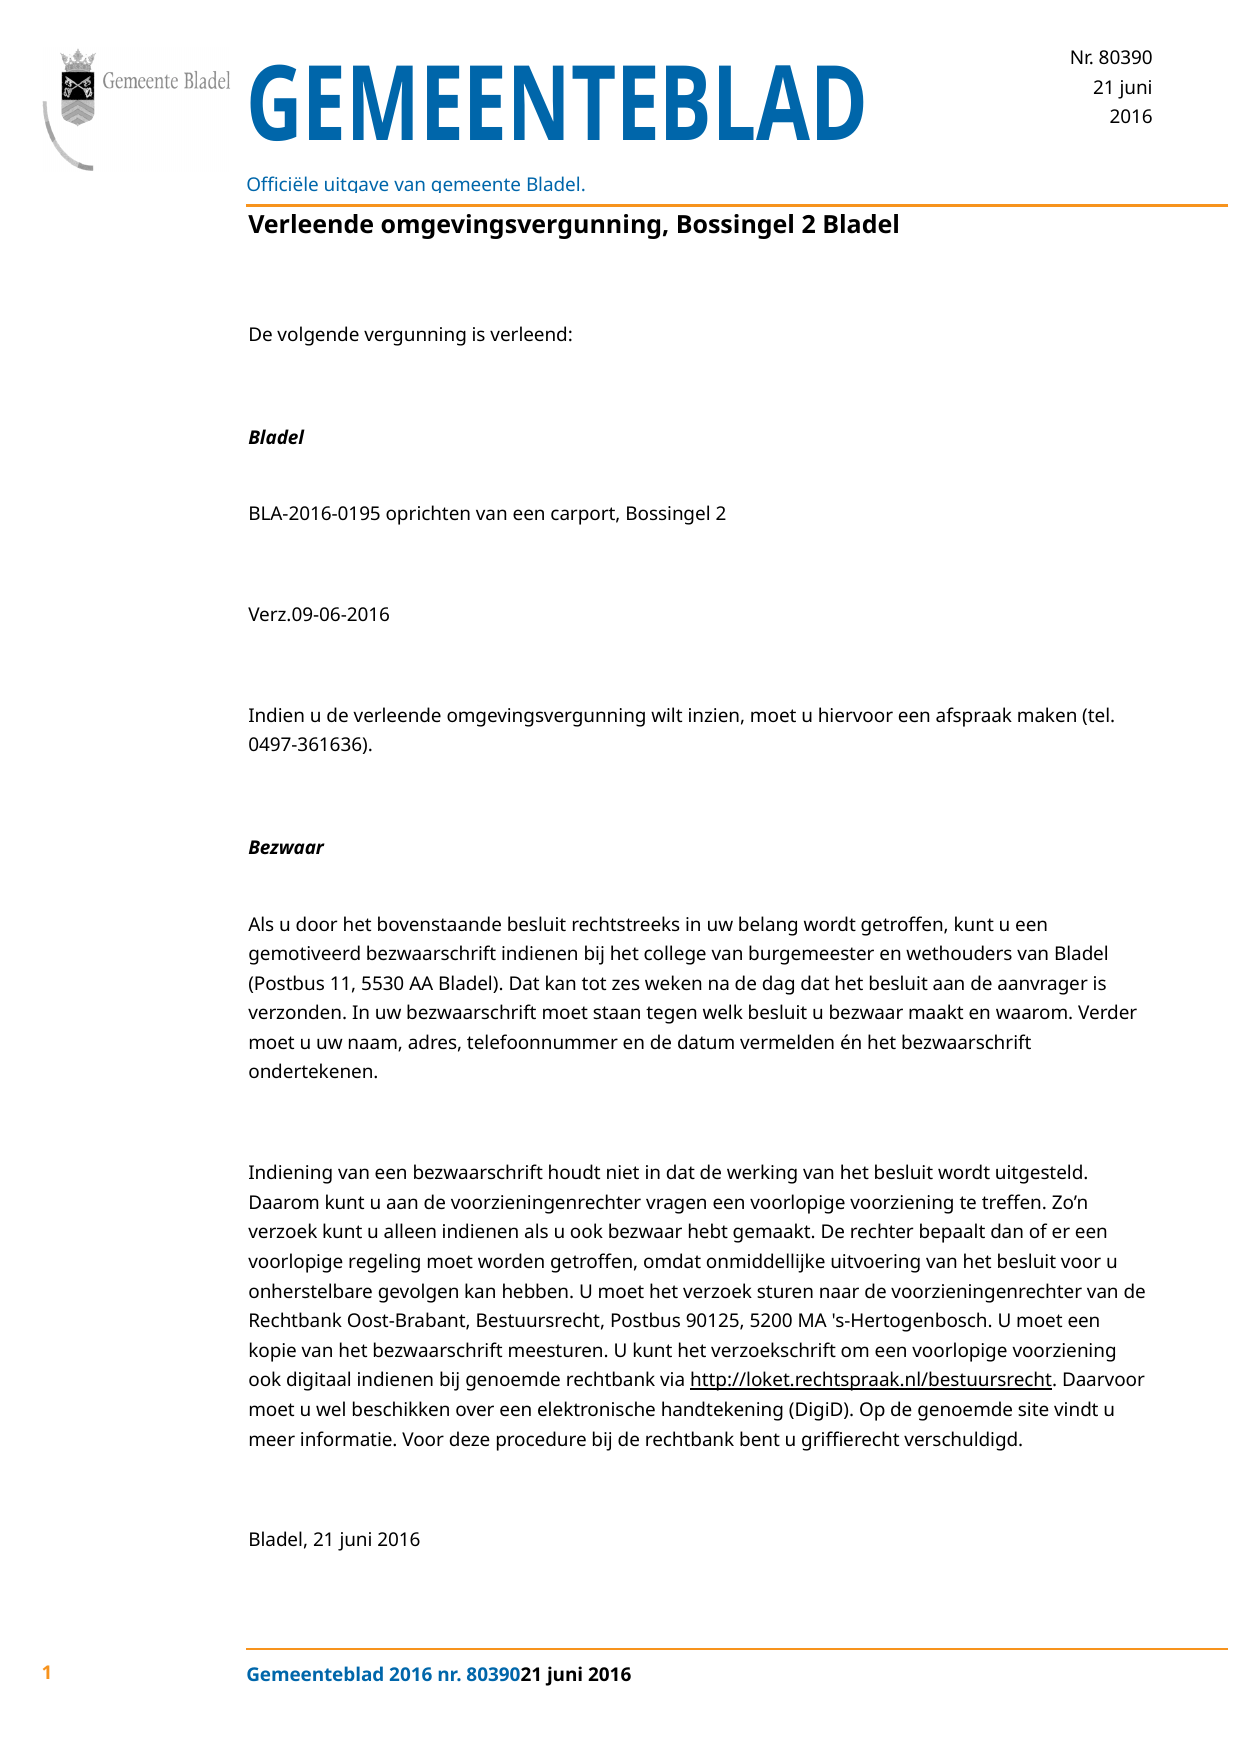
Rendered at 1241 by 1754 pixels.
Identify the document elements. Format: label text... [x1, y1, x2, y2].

text Verleende omgevingsvergunning, Bossingel 2 Bladel [248, 207, 1152, 241]
text Verz.09-06-2016 [248, 601, 1152, 627]
text Als u door het bovenstaande besluit rechtstreeks in uw belang wordt getroffen, kunt u een gemotiveerd bezwaarschrift indienen bij het college van burgemeester en wethouders van Bladel (Postbus 11, 5530 AA Bladel). Dat kan tot zes weken na de dag dat het besluit aan de aanvrager is verzonden. In uw bezwaarschrift moet staan tegen welk besluit u bezwaar maakt en waarom. Verder moet u uw naam, adres, telefoonnummer en de datum vermelden én het bezwaarschrift ondertekenen. [248, 911, 1152, 1084]
text Bladel [248, 424, 1152, 450]
text Bladel, 21 juni 2016 [248, 1527, 1152, 1552]
text BLA-2016-0195 oprichten van een carport, Bossingel 2 [248, 500, 1152, 526]
text De volgende vergunning is verleend: [248, 321, 1152, 346]
text Indien u de verleende omgevingsvergunning wilt inzien, moet u hiervoor een afspraak maken (tel. 0497-361636). [248, 702, 1152, 757]
picture [41, 47, 231, 172]
text Indiening van een bezwaarschrift houdt niet in dat de werking van het besluit wordt uitgesteld. Daarom kunt u aan de voorzieningenrechter vragen een voorlopige voorziening te treffen. Zo’n verzoek kunt u alleen indienen als u ook bezwaar hebt gemaakt. De rechter bepaalt dan of er een voorlopige regeling moet worden getroffen, omdat onmiddellijke uitvoering van het besluit voor u onherstelbare gevolgen kan hebben. U moet het verzoek sturen naar de voorzieningenrechter van de Rechtbank Oost-Brabant, Bestuursrecht, Postbus 90125, 5200 MA 's-Hertogenbosch. U moet een kopie van het bezwaarschrift meesturen. U kunt het verzoekschrift om een voorlopige voorziening ook digitaal indienen bij genoemde rechtbank via http://loket.rechtspraak.nl/bestuursrecht. Daarvoor moet u wel beschikken over een elektronische handtekening (DigiD). Op de genoemde site vindt u meer informatie. Voor deze procedure bij de rechtbank bent u griffierecht verschuldigd. [248, 1159, 1152, 1451]
text Bezwaar [248, 834, 1152, 860]
